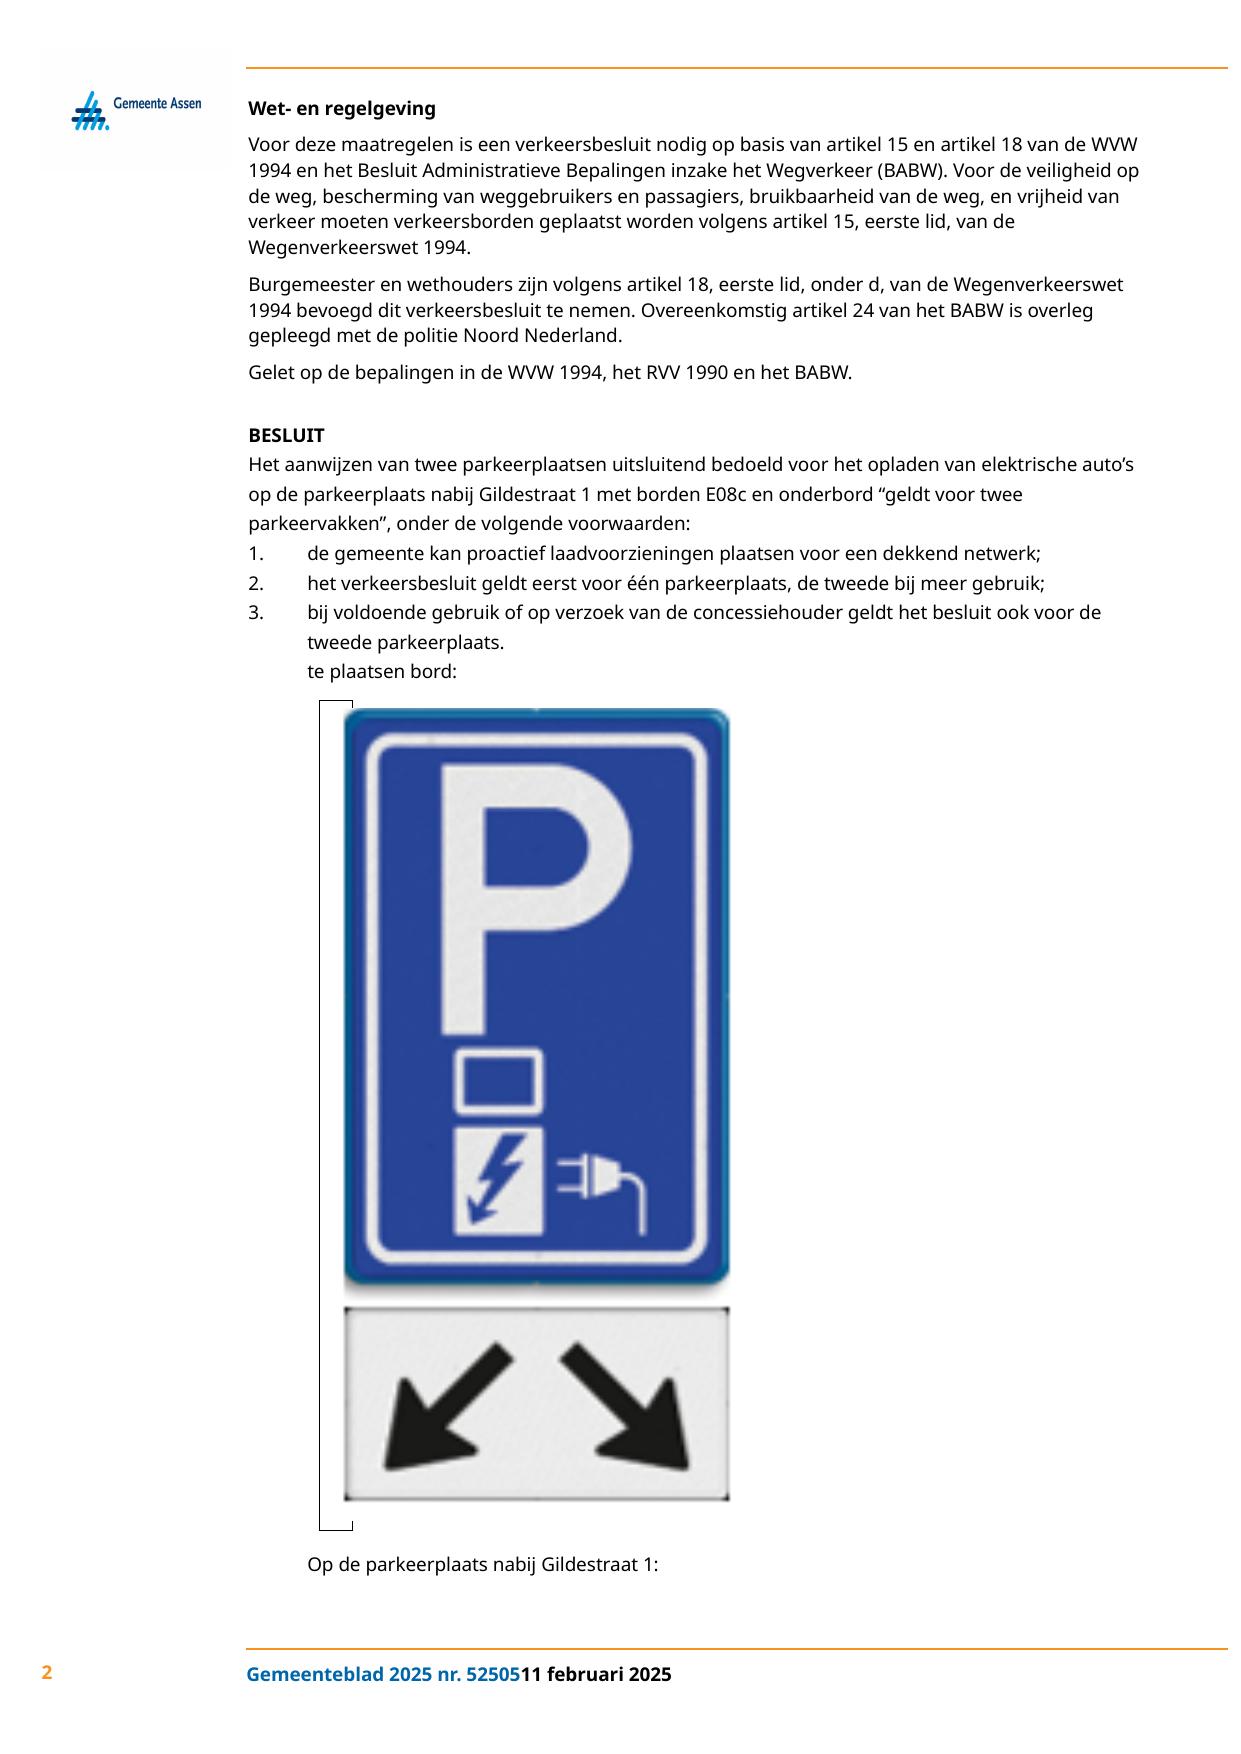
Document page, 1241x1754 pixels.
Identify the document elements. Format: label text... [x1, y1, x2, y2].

list te plaatsen bord: [248, 658, 1152, 684]
picture [327, 708, 742, 1521]
text Het aanwijzen van twee parkeerplaatsen uitsluitend bedoeld voor het opladen van elektrische auto’s op de parkeerplaats nabij Gildestraat 1 met borden E08c en onderbord “geldt voor twee parkeervakken”, onder de volgende voorwaarden: [248, 451, 1152, 536]
text Wet- en regelgeving [248, 95, 1152, 121]
text Voor deze maatregelen is een verkeersbesluit nodig op basis van artikel 15 en artikel 18 van de WVW 1994 en het Besluit Administratieve Bepalingen inzake het Wegverkeer (BABW). Voor de veiligheid op de weg, bescherming van weggebruikers en passagiers, bruikbaarheid van de weg, en vrijheid van verkeer moeten verkeersborden geplaatst worden volgens artikel 15, eerste lid, van de Wegenverkeerswet 1994. [248, 131, 1152, 260]
list Op de parkeerplaats nabij Gildestraat 1: [248, 1551, 1152, 1577]
list de gemeente kan proactief laadvoorzieningen plaatsen voor een dekkend netwerk; [248, 540, 1152, 566]
picture [41, 47, 231, 172]
text BESLUIT [248, 422, 1152, 448]
list bij voldoende gebruik of op verzoek van de concessiehouder geldt het besluit ook voor de tweede parkeerplaats. [248, 599, 1152, 655]
text Burgemeester en wethouders zijn volgens artikel 18, eerste lid, onder d, van de Wegenverkeerswet 1994 bevoegd dit verkeersbesluit te nemen. Overeenkomstig artikel 24 van het BABW is overleg gepleegd met de politie Noord Nederland. [248, 271, 1152, 348]
text Gelet op de bepalingen in de WVW 1994, het RVV 1990 en het BABW. [248, 359, 1152, 385]
list het verkeersbesluit geldt eerst voor één parkeerplaats, de tweede bij meer gebruik; [248, 570, 1152, 596]
